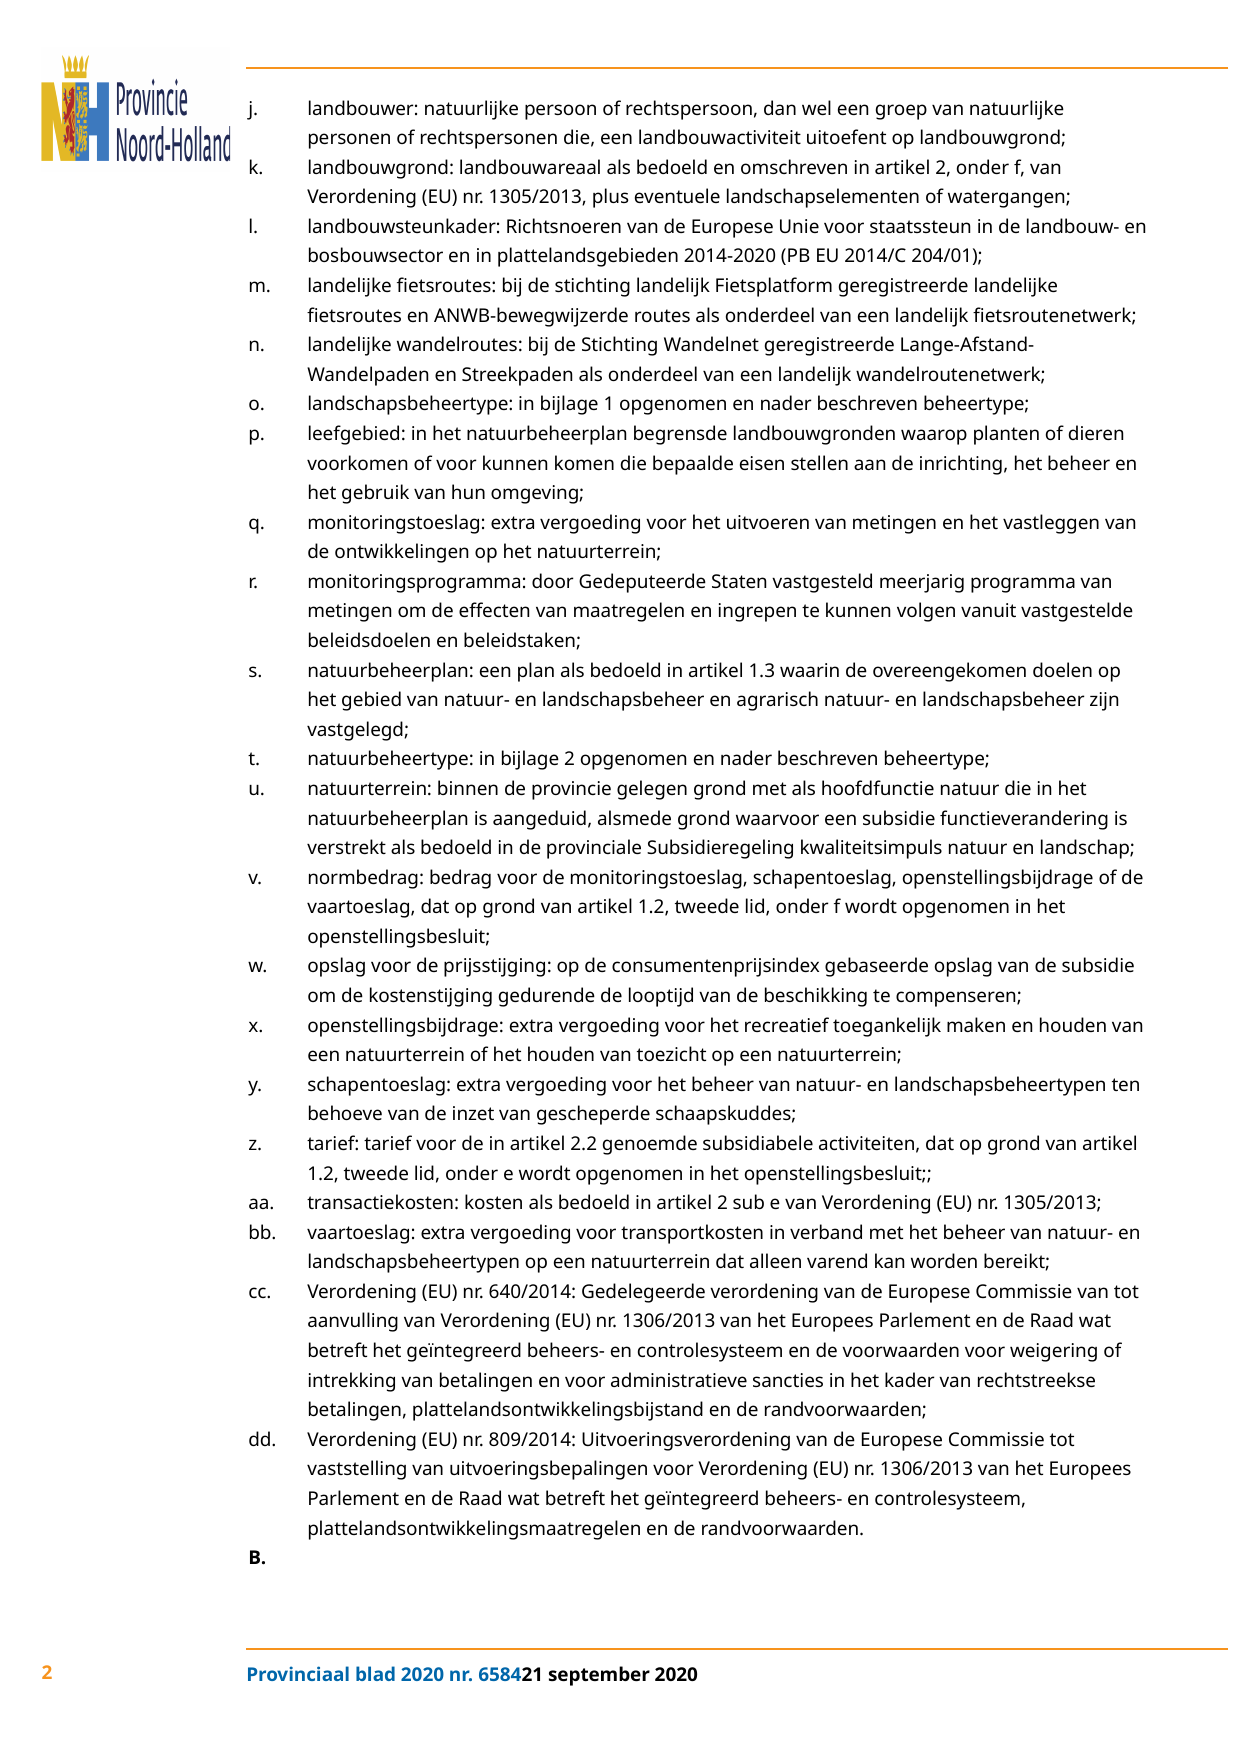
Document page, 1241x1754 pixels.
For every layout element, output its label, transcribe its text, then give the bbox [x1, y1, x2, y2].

list leefgebied: in het natuurbeheerplan begrensde landbouwgronden waarop planten of dieren voorkomen of voor kunnen komen die bepaalde eisen stellen aan de inrichting, het beheer en het gebruik van hun omgeving; [248, 420, 1152, 505]
list landbouwgrond: landbouwareaal als bedoeld en omschreven in artikel 2, onder f, van Verordening (EU) nr. 1305/2013, plus eventuele landschapselementen of watergangen; [248, 154, 1152, 209]
picture [41, 47, 231, 172]
list landelijke wandelroutes: bij de Stichting Wandelnet geregistreerde Lange-Afstand-Wandelpaden en Streekpaden als onderdeel van een landelijk wandelroutenetwerk; [248, 331, 1152, 387]
list normbedrag: bedrag voor de monitoringstoeslag, schapentoeslag, openstellingsbijdrage of de vaartoeslag, dat op grond van artikel 1.2, tweede lid, onder f wordt opgenomen in het openstellingsbesluit; [248, 864, 1152, 949]
list monitoringsprogramma: door Gedeputeerde Staten vastgesteld meerjarig programma van metingen om de effecten van maatregelen en ingrepen te kunnen volgen vanuit vastgestelde beleidsdoelen en beleidstaken; [248, 568, 1152, 653]
list natuurbeheerplan: een plan als bedoeld in artikel 1.3 waarin de overeengekomen doelen op het gebied van natuur- en landschapsbeheer en agrarisch natuur- en landschapsbeheer zijn vastgelegd; [248, 657, 1152, 742]
list Verordening (EU) nr. 640/2014: Gedelegeerde verordening van de Europese Commissie van tot aanvulling van Verordening (EU) nr. 1306/2013 van het Europees Parlement en de Raad wat betreft het geïntegreerd beheers- en controlesysteem en de voorwaarden voor weigering of intrekking van betalingen en voor administratieve sancties in het kader van rechtstreekse betalingen, plattelandsontwikkelingsbijstand en de randvoorwaarden; [248, 1278, 1152, 1422]
list landbouwsteunkader: Richtsnoeren van de Europese Unie voor staatssteun in de landbouw- en bosbouwsector en in plattelandsgebieden 2014-2020 (PB EU 2014/C 204/01); [248, 213, 1152, 268]
list landbouwer: natuurlijke persoon of rechtspersoon, dan wel een groep van natuurlijke personen of rechtspersonen die, een landbouwactiviteit uitoefent op landbouwgrond; [248, 95, 1152, 150]
list monitoringstoeslag: extra vergoeding voor het uitvoeren van metingen en het vastleggen van de ontwikkelingen op het natuurterrein; [248, 509, 1152, 564]
list transactiekosten: kosten als bedoeld in artikel 2 sub e van Verordening (EU) nr. 1305/2013; [248, 1189, 1152, 1215]
list tarief: tarief voor de in artikel 2.2 genoemde subsidiabele activiteiten, dat op grond van artikel 1.2, tweede lid, onder e wordt opgenomen in het openstellingsbesluit;; [248, 1130, 1152, 1186]
list schapentoeslag: extra vergoeding voor het beheer van natuur- en landschapsbeheertypen ten behoeve van de inzet van gescheperde schaapskuddes; [248, 1071, 1152, 1126]
list openstellingsbijdrage: extra vergoeding voor het recreatief toegankelijk maken en houden van een natuurterrein of het houden van toezicht op een natuurterrein; [248, 1012, 1152, 1067]
text B. [248, 1544, 1152, 1570]
list Verordening (EU) nr. 809/2014: Uitvoeringsverordening van de Europese Commissie tot vaststelling van uitvoeringsbepalingen voor Verordening (EU) nr. 1306/2013 van het Europees Parlement en de Raad wat betreft het geïntegreerd beheers- en controlesysteem, plattelandsontwikkelingsmaatregelen en de randvoorwaarden. [248, 1426, 1152, 1541]
list natuurbeheertype: in bijlage 2 opgenomen en nader beschreven beheertype; [248, 746, 1152, 771]
list natuurterrein: binnen de provincie gelegen grond met als hoofdfunctie natuur die in het natuurbeheerplan is aangeduid, alsmede grond waarvoor een subsidie functieverandering is verstrekt als bedoeld in de provinciale Subsidieregeling kwaliteitsimpuls natuur en landschap; [248, 775, 1152, 860]
list vaartoeslag: extra vergoeding voor transportkosten in verband met het beheer van natuur- en landschapsbeheertypen op een natuurterrein dat alleen varend kan worden bereikt; [248, 1219, 1152, 1274]
list landschapsbeheertype: in bijlage 1 opgenomen en nader beschreven beheertype; [248, 391, 1152, 416]
list opslag voor de prijsstijging: op de consumentenprijsindex gebaseerde opslag van de subsidie om de kostenstijging gedurende de looptijd van de beschikking te compenseren; [248, 953, 1152, 1008]
list landelijke fietsroutes: bij de stichting landelijk Fietsplatform geregistreerde landelijke fietsroutes en ANWB-bewegwijzerde routes als onderdeel van een landelijk fietsroutenetwerk; [248, 272, 1152, 328]
